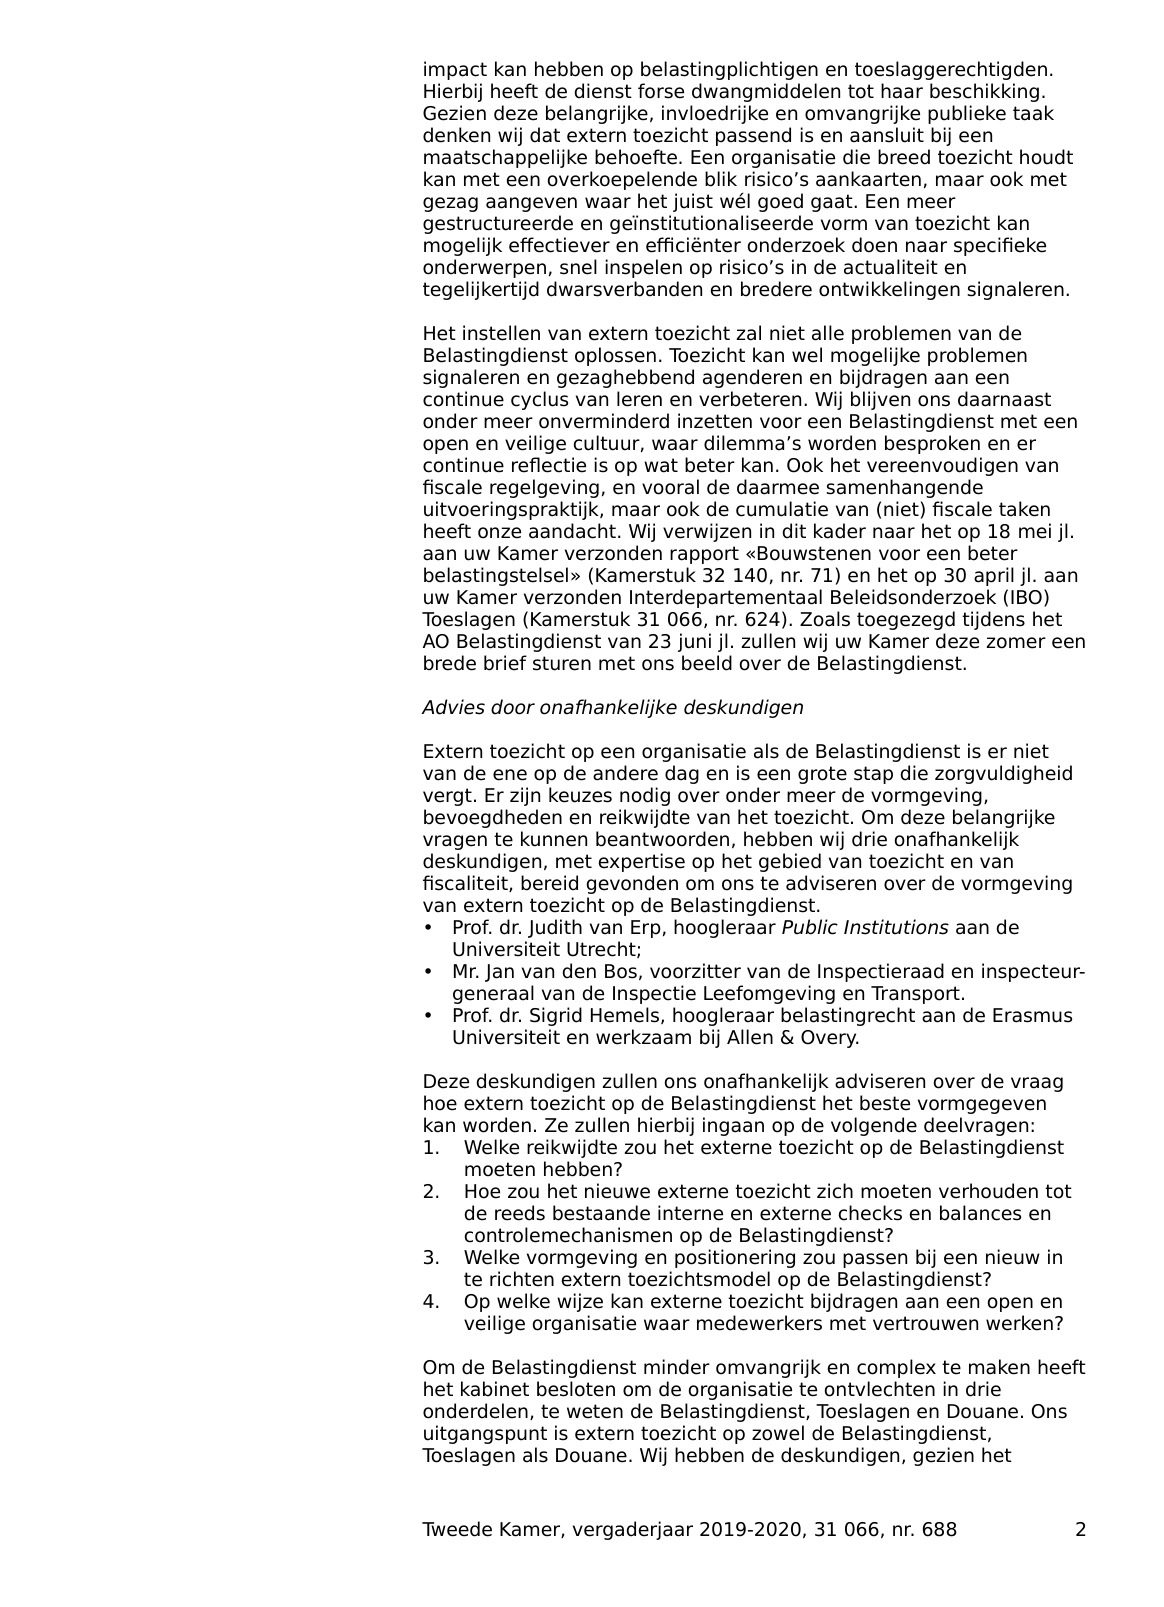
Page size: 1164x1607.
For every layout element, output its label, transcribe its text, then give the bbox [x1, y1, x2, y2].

text • Prof. dr. Sigrid Hemels, hoogleraar belastingrecht aan de Erasmus Universiteit en werkzaam bij Allen & Overy. [422, 1005, 1087, 1049]
subtitle Advies door onafhankelijke deskundigen [422, 697, 1087, 719]
text 2. Hoe zou het nieuwe externe toezicht zich moeten verhouden tot de reeds bestaande interne en externe checks en balances en controlemechanismen op de Belastingdienst? [422, 1181, 1087, 1247]
text 4. Op welke wijze kan externe toezicht bijdragen aan een open en veilige organisatie waar medewerkers met vertrouwen werken? [422, 1291, 1087, 1335]
text • Prof. dr. Judith van Erp, hoogleraar Public Institutions aan de Universiteit Utrecht; [422, 917, 1087, 961]
text 1. Welke reikwijdte zou het externe toezicht op de Belastingdienst moeten hebben? [422, 1137, 1087, 1181]
text Om de Belastingdienst minder omvangrijk en complex te maken heeft het kabinet besloten om de organisatie te ontvlechten in drie onderdelen, te weten de Belastingdienst, Toeslagen en Douane. Ons uitgangspunt is extern toezicht op zowel de Belastingdienst, Toeslagen als Douane. Wij hebben de deskundigen, gezien het [422, 1357, 1087, 1467]
text 3. Welke vormgeving en positionering zou passen bij een nieuw in te richten extern toezichtsmodel op de Belastingdienst? [422, 1247, 1087, 1291]
text • Mr. Jan van den Bos, voorzitter van de Inspectieraad en inspecteur-generaal van de Inspectie Leefomgeving en Transport. [422, 961, 1087, 1005]
text Deze deskundigen zullen ons onafhankelijk adviseren over de vraag hoe extern toezicht op de Belastingdienst het beste vormgegeven kan worden. Ze zullen hierbij ingaan op de volgende deelvragen: [422, 1071, 1087, 1137]
text impact kan hebben op belastingplichtigen en toeslaggerechtigden. Hierbij heeft de dienst forse dwangmiddelen tot haar beschikking. Gezien deze belangrijke, invloedrijke en omvangrijke publieke taak denken wij dat extern toezicht passend is en aansluit bij een maatschappelijke behoefte. Een organisatie die breed toezicht houdt kan met een overkoepelende blik risico’s aankaarten, maar ook met gezag aangeven waar het juist wél goed gaat. Een meer gestructureerde en geïnstitutionaliseerde vorm van toezicht kan mogelijk effectiever en efficiënter onderzoek doen naar specifieke onderwerpen, snel inspelen op risico’s in de actualiteit en tegelijkertijd dwarsverbanden en bredere ontwikkelingen signaleren. [422, 59, 1087, 301]
text Het instellen van extern toezicht zal niet alle problemen van de Belastingdienst oplossen. Toezicht kan wel mogelijke problemen signaleren en gezaghebbend agenderen en bijdragen aan een continue cyclus van leren en verbeteren. Wij blijven ons daarnaast onder meer onverminderd inzetten voor een Belastingdienst met een open en veilige cultuur, waar dilemma’s worden besproken en er continue reflectie is op wat beter kan. Ook het vereenvoudigen van fiscale regelgeving, en vooral de daarmee samenhangende uitvoeringspraktijk, maar ook de cumulatie van (niet) fiscale taken heeft onze aandacht. Wij verwijzen in dit kader naar het op 18 mei jl. aan uw Kamer verzonden rapport «Bouwstenen voor een beter belastingstelsel» (Kamerstuk 32 140, nr. 71) en het op 30 april jl. aan uw Kamer verzonden Interdepartementaal Beleidsonderzoek (IBO) Toeslagen (Kamerstuk 31 066, nr. 624). Zoals toegezegd tijdens het AO Belastingdienst van 23 juni jl. zullen wij uw Kamer deze zomer een brede brief sturen met ons beeld over de Belastingdienst. [422, 323, 1087, 675]
text Extern toezicht op een organisatie als de Belastingdienst is er niet van de ene op de andere dag en is een grote stap die zorgvuldigheid vergt. Er zijn keuzes nodig over onder meer de vormgeving, bevoegdheden en reikwijdte van het toezicht. Om deze belangrijke vragen te kunnen beantwoorden, hebben wij drie onafhankelijk deskundigen, met expertise op het gebied van toezicht en van fiscaliteit, bereid gevonden om ons te adviseren over de vormgeving van extern toezicht op de Belastingdienst. [422, 741, 1087, 917]
